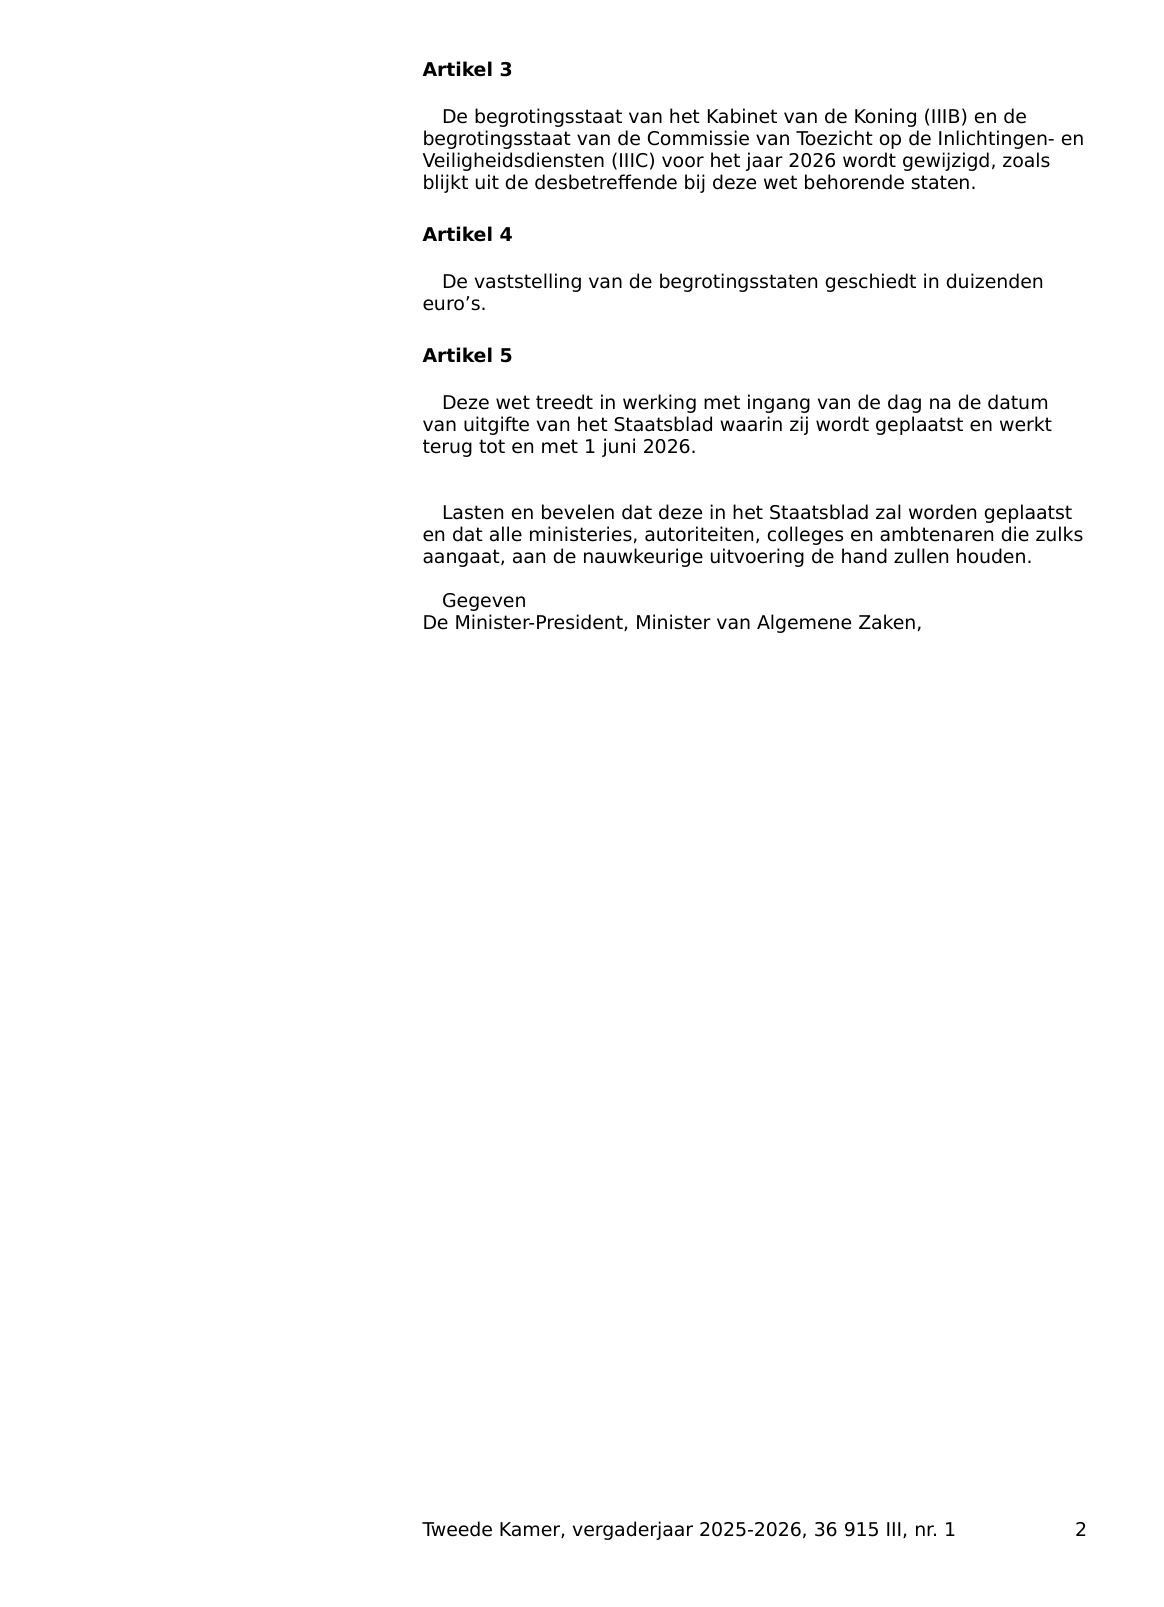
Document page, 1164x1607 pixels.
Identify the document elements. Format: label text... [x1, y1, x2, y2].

subtitle Artikel 5 [422, 345, 1087, 367]
text Deze wet treedt in werking met ingang van de dag na de datum van uitgifte van het Staatsblad waarin zij wordt geplaatst en werkt terug tot en met 1 juni 2026. [422, 392, 1087, 458]
subtitle Artikel 4 [422, 224, 1087, 246]
subtitle Artikel 3 [422, 59, 1087, 81]
text De Minister-President, Minister van Algemene Zaken, [422, 612, 1087, 634]
text Gegeven [422, 590, 1087, 612]
text De vaststelling van de begrotingsstaten geschiedt in duizenden euro’s. [422, 271, 1087, 315]
text Lasten en bevelen dat deze in het Staatsblad zal worden geplaatst en dat alle ministeries, autoriteiten, colleges en ambtenaren die zulks aangaat, aan de nauwkeurige uitvoering de hand zullen houden. [422, 502, 1087, 568]
text De begrotingsstaat van het Kabinet van de Koning (IIIB) en de begrotingsstaat van de Commissie van Toezicht op de Inlichtingen- en Veiligheidsdiensten (IIIC) voor het jaar 2026 wordt gewijzigd, zoals blijkt uit de desbetreffende bij deze wet behorende staten. [422, 106, 1087, 194]
